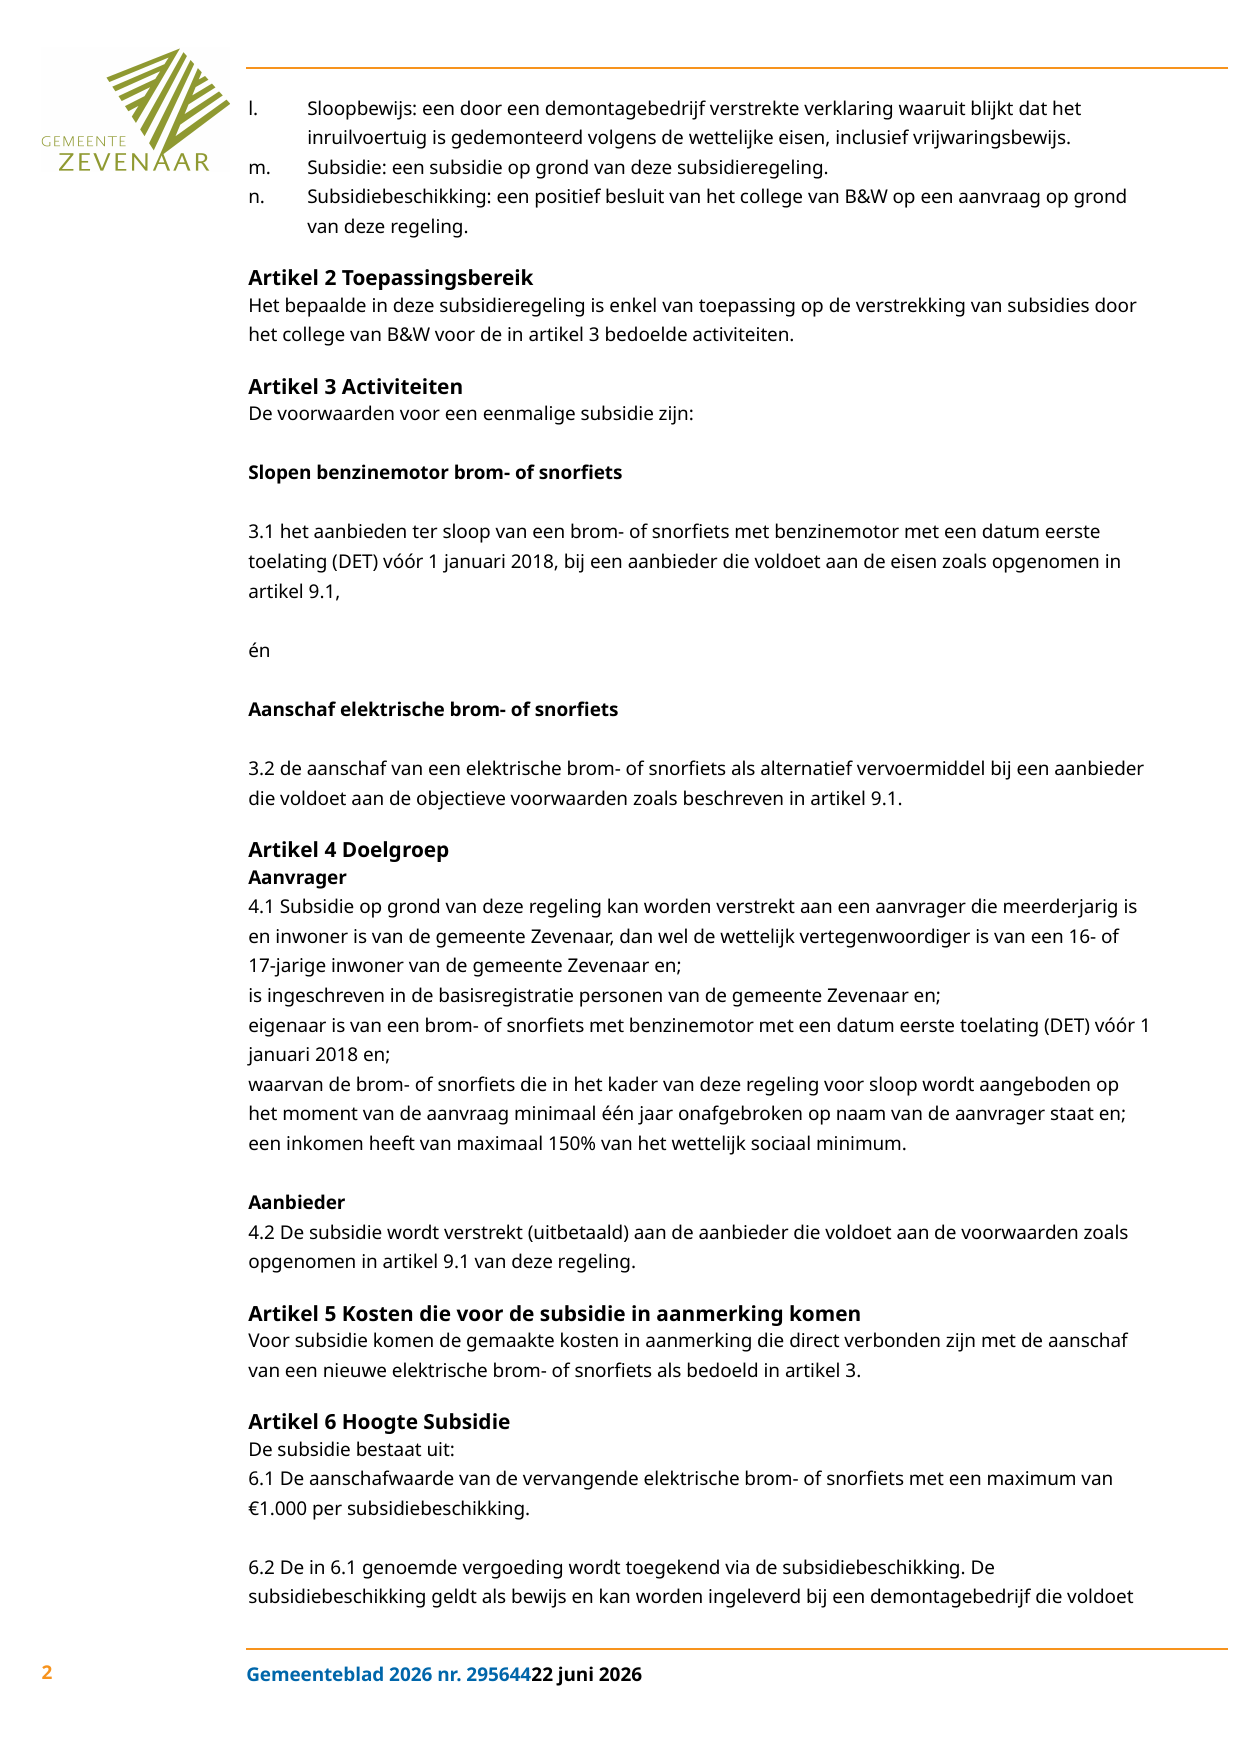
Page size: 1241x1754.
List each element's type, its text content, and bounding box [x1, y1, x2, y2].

list Sloopbewijs: een door een demontagebedrijf verstrekte verklaring waaruit blijkt dat het inruilvoertuig is gedemonteerd volgens de wettelijke eisen, inclusief vrijwaringsbewijs. [248, 95, 1152, 150]
text Aanbieder [248, 1189, 1152, 1215]
text waarvan de brom- of snorfiets die in het kader van deze regeling voor sloop wordt aangeboden op het moment van de aanvraag minimaal één jaar onafgebroken op naam van de aanvrager staat en; [248, 1071, 1152, 1126]
list Subsidiebeschikking: een positief besluit van het college van B&W op een aanvraag op grond van deze regeling. [248, 183, 1152, 239]
text én [248, 637, 1152, 663]
text De voorwaarden voor een eenmalige subsidie zijn: [248, 400, 1152, 426]
text 4.2 De subsidie wordt verstrekt (uitbetaald) aan de aanbieder die voldoet aan de voorwaarden zoals opgenomen in artikel 9.1 van deze regeling. [248, 1219, 1152, 1274]
text eigenaar is van een brom- of snorfiets met benzinemotor met een datum eerste toelating (DET) vóór 1 januari 2018 en; [248, 1012, 1152, 1067]
text is ingeschreven in de basisregistratie personen van de gemeente Zevenaar en; [248, 982, 1152, 1008]
text 3.2 de aanschaf van een elektrische brom- of snorfiets als alternatief vervoermiddel bij een aanbieder die voldoet aan de objectieve voorwaarden zoals beschreven in artikel 9.1. [248, 755, 1152, 811]
text Artikel 5 Kosten die voor de subsidie in aanmerking komen [248, 1299, 1152, 1327]
text Artikel 3 Activiteiten [248, 372, 1152, 400]
text Slopen benzinemotor brom- of snorfiets [248, 459, 1152, 485]
text 6.1 De aanschafwaarde van de vervangende elektrische brom- of snorfiets met een maximum van €1.000 per subsidiebeschikking. [248, 1465, 1152, 1521]
text Aanvrager [248, 864, 1152, 889]
picture [41, 47, 231, 172]
text Voor subsidie komen de gemaakte kosten in aanmerking die direct verbonden zijn met de aanschaf van een nieuwe elektrische brom- of snorfiets als bedoeld in artikel 3. [248, 1327, 1152, 1383]
text Aanschaf elektrische brom- of snorfiets [248, 696, 1152, 722]
text Artikel 4 Doelgroep [248, 835, 1152, 864]
text Het bepaalde in deze subsidieregeling is enkel van toepassing op de verstrekking van subsidies door het college van B&W voor de in artikel 3 bedoelde activiteiten. [248, 292, 1152, 347]
list Subsidie: een subsidie op grond van deze subsidieregeling. [248, 154, 1152, 180]
text Artikel 6 Hoogte Subsidie [248, 1407, 1152, 1436]
text 3.1 het aanbieden ter sloop van een brom- of snorfiets met benzinemotor met een datum eerste toelating (DET) vóór 1 januari 2018, bij een aanbieder die voldoet aan de eisen zoals opgenomen in artikel 9.1, [248, 519, 1152, 604]
text een inkomen heeft van maximaal 150% van het wettelijk sociaal minimum. [248, 1130, 1152, 1156]
text 6.2 De in 6.1 genoemde vergoeding wordt toegekend via de subsidiebeschikking. De subsidiebeschikking geldt als bewijs en kan worden ingeleverd bij een demontagebedrijf die voldoet [248, 1554, 1152, 1609]
text De subsidie bestaat uit: [248, 1436, 1152, 1461]
text Artikel 2 Toepassingsbereik [248, 263, 1152, 292]
text 4.1 Subsidie op grond van deze regeling kan worden verstrekt aan een aanvrager die meerderjarig is en inwoner is van de gemeente Zevenaar, dan wel de wettelijk vertegenwoordiger is van een 16- of 17-jarige inwoner van de gemeente Zevenaar en; [248, 893, 1152, 978]
